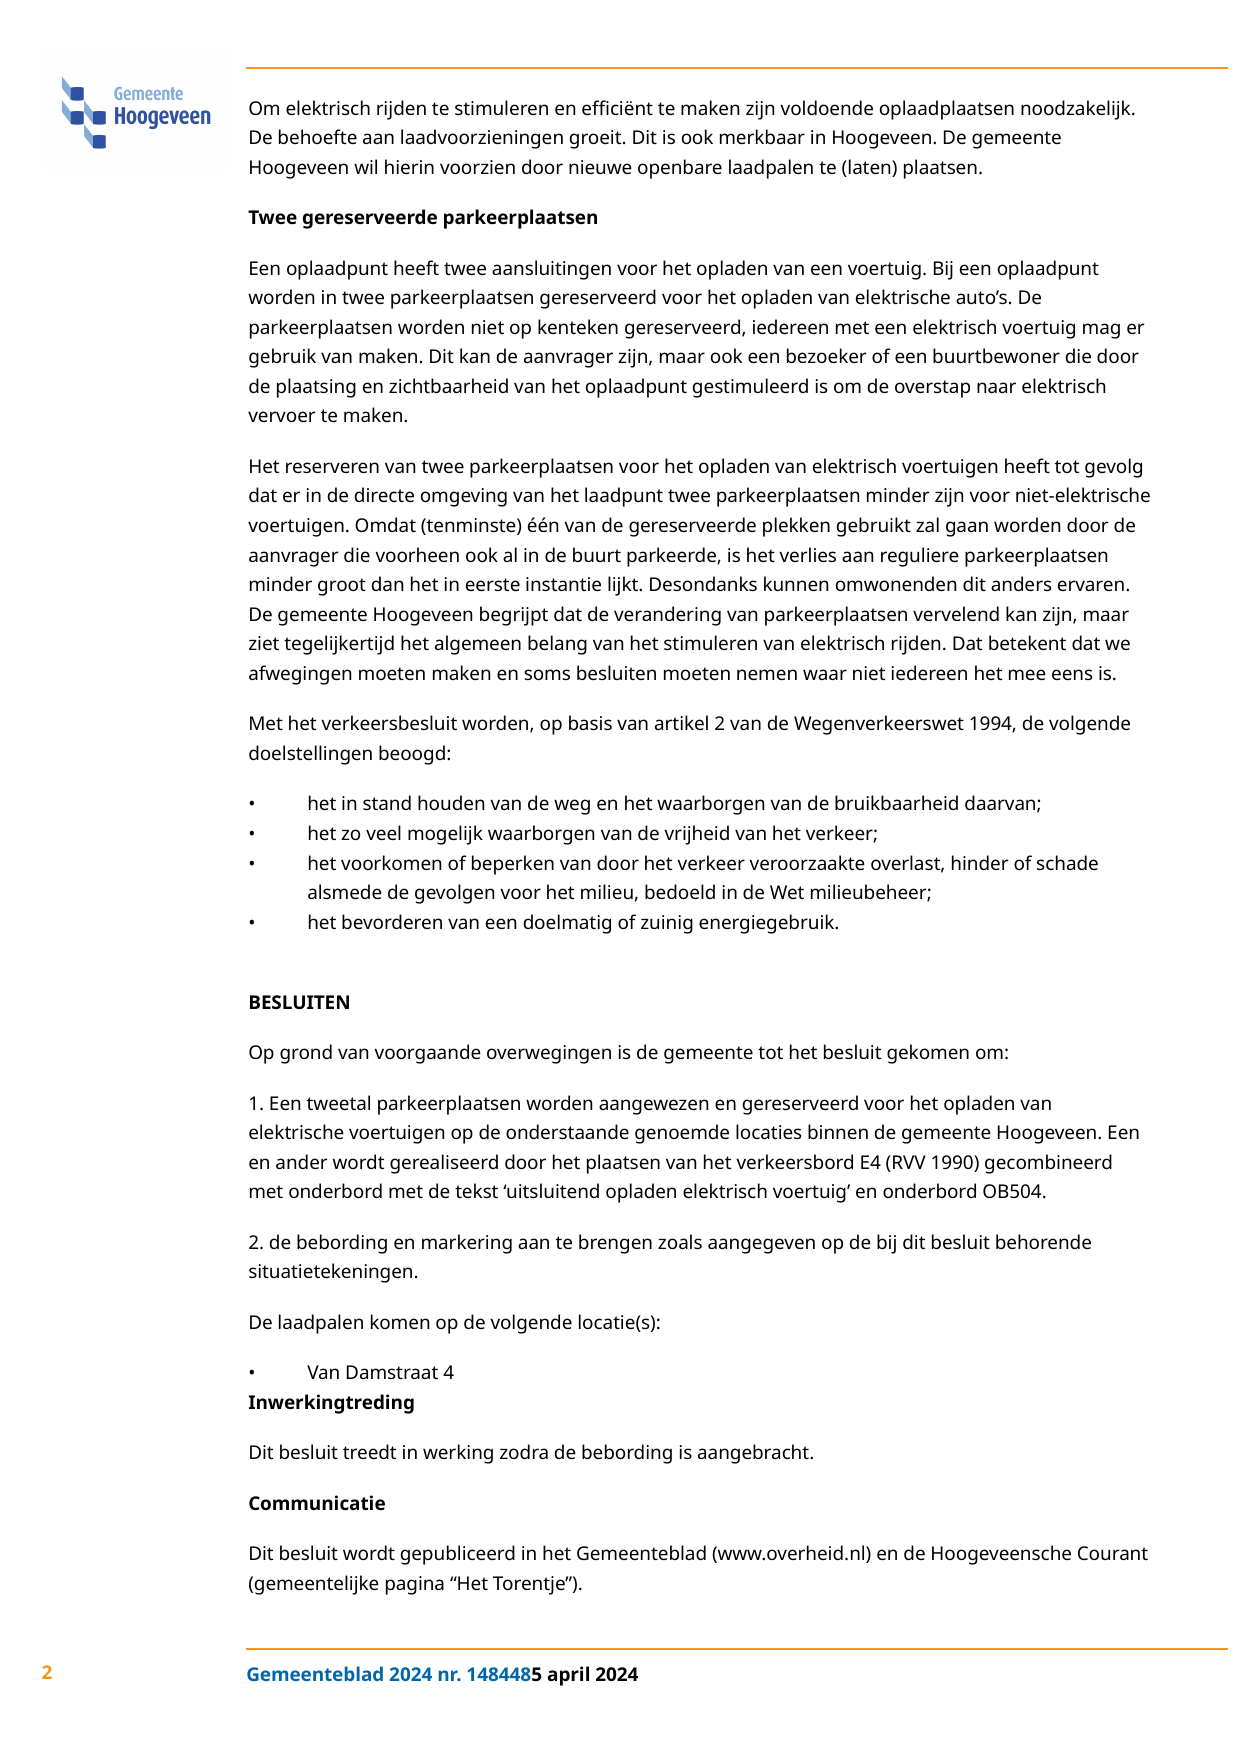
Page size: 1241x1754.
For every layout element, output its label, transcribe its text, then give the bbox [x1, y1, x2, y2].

list het bevorderen van een doelmatig of zuinig energiegebruik. [248, 909, 1152, 935]
text Communicatie [248, 1490, 1152, 1516]
list het voorkomen of beperken van door het verkeer veroorzaakte overlast, hinder of schade alsmede de gevolgen voor het milieu, bedoeld in de Wet milieubeheer; [248, 850, 1152, 905]
text Met het verkeersbesluit worden, op basis van artikel 2 van de Wegenverkeerswet 1994, de volgende doelstellingen beoogd: [248, 711, 1152, 766]
text Inwerkingtreding [248, 1389, 1152, 1415]
text De laadpalen komen op de volgende locatie(s): [248, 1309, 1152, 1335]
text BESLUITEN [248, 989, 1152, 1015]
text 1. Een tweetal parkeerplaatsen worden aangewezen en gereserveerd voor het opladen van elektrische voertuigen op de onderstaande genoemde locaties binnen de gemeente Hoogeveen. Een en ander wordt gerealiseerd door het plaatsen van het verkeersbord E4 (RVV 1990) gecombineerd met onderbord met de tekst ‘uitsluitend opladen elektrisch voertuig’ en onderbord OB504. [248, 1090, 1152, 1204]
text Dit besluit wordt gepubliceerd in het Gemeenteblad (www.overheid.nl) en de Hoogeveensche Courant (gemeentelijke pagina “Het Torentje”). [248, 1540, 1152, 1596]
text 2. de bebording en markering aan te brengen zoals aangegeven op de bij dit besluit behorende situatietekeningen. [248, 1229, 1152, 1284]
text Een oplaadpunt heeft twee aansluitingen voor het opladen van een voertuig. Bij een oplaadpunt worden in twee parkeerplaatsen gereserveerd voor het opladen van elektrische auto’s. De parkeerplaatsen worden niet op kenteken gereserveerd, iedereen met een elektrisch voertuig mag er gebruik van maken. Dit kan de aanvrager zijn, maar ook een bezoeker of een buurtbewoner die door de plaatsing en zichtbaarheid van het oplaadpunt gestimuleerd is om de overstap naar elektrisch vervoer te maken. [248, 255, 1152, 428]
list het in stand houden van de weg en het waarborgen van de bruikbaarheid daarvan; [248, 791, 1152, 816]
text Dit besluit treedt in werking zodra de bebording is aangebracht. [248, 1439, 1152, 1465]
picture [41, 47, 231, 172]
text Het reserveren van twee parkeerplaatsen voor het opladen van elektrisch voertuigen heeft tot gevolg dat er in de directe omgeving van het laadpunt twee parkeerplaatsen minder zijn voor niet-elektrische voertuigen. Omdat (tenminste) één van de gereserveerde plekken gebruikt zal gaan worden door de aanvrager die voorheen ook al in de buurt parkeerde, is het verlies aan reguliere parkeerplaatsen minder groot dan het in eerste instantie lijkt. Desondanks kunnen omwonenden dit anders ervaren. De gemeente Hoogeveen begrijpt dat de verandering van parkeerplaatsen vervelend kan zijn, maar ziet tegelijkertijd het algemeen belang van het stimuleren van elektrisch rijden. Dat betekent dat we afwegingen moeten maken en soms besluiten moeten nemen waar niet iedereen het mee eens is. [248, 453, 1152, 686]
text Twee gereserveerde parkeerplaatsen [248, 204, 1152, 230]
text Op grond van voorgaande overwegingen is de gemeente tot het besluit gekomen om: [248, 1039, 1152, 1065]
text Om elektrisch rijden te stimuleren en efficiënt te maken zijn voldoende oplaadplaatsen noodzakelijk. De behoefte aan laadvoorzieningen groeit. Dit is ook merkbaar in Hoogeveen. De gemeente Hoogeveen wil hierin voorzien door nieuwe openbare laadpalen te (laten) plaatsen. [248, 95, 1152, 180]
list Van Damstraat 4 [248, 1359, 1152, 1385]
list het zo veel mogelijk waarborgen van de vrijheid van het verkeer; [248, 820, 1152, 846]
